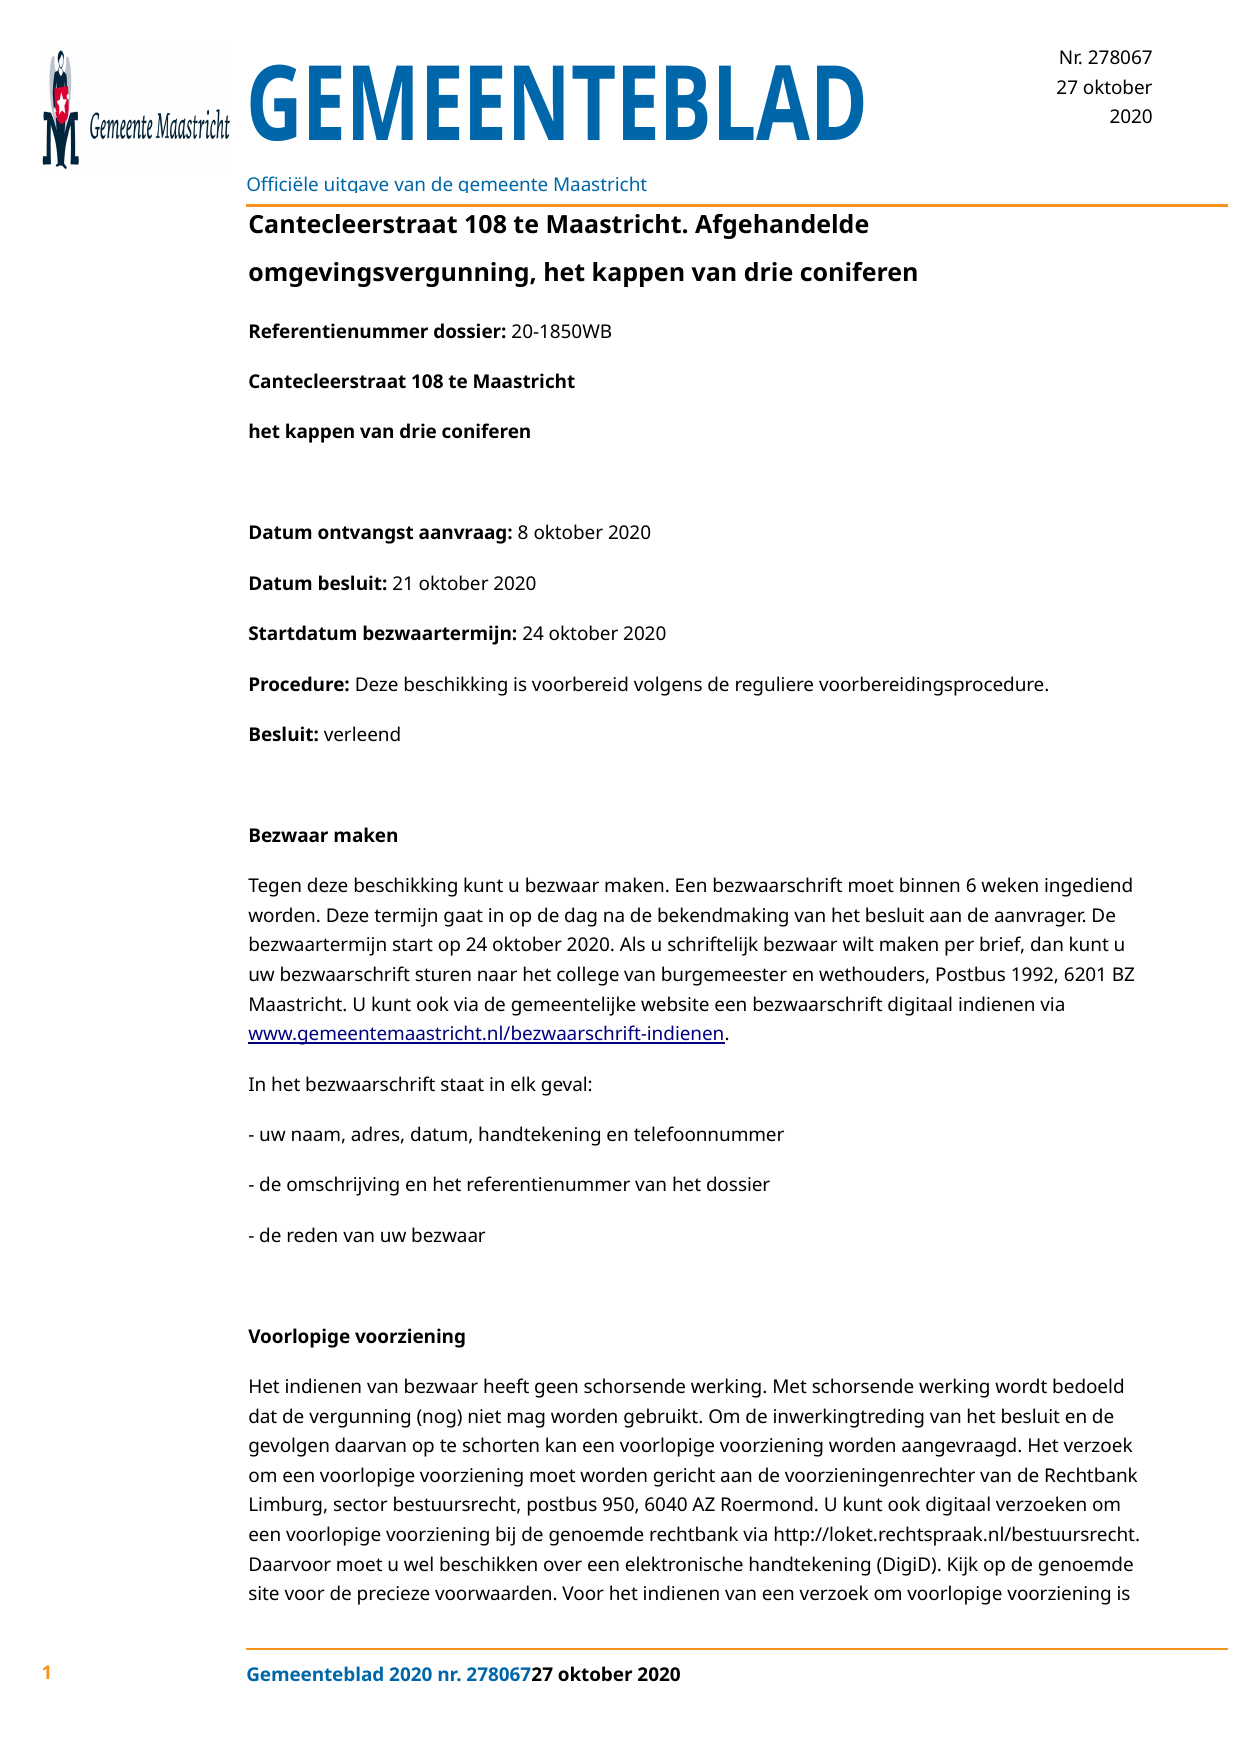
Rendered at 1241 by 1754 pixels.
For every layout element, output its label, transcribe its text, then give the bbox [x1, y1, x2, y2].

text - de reden van uw bezwaar [248, 1222, 1152, 1248]
text Cantecleerstraat 108 te Maastricht. Afgehandelde omgevingsvergunning, het kappen van drie coniferen [248, 207, 1152, 288]
picture [41, 47, 231, 172]
text Referentienummer dossier: 20-1850WB [248, 318, 1152, 344]
text - uw naam, adres, datum, handtekening en telefoonnummer [248, 1121, 1152, 1147]
text Cantecleerstraat 108 te Maastricht [248, 368, 1152, 394]
text Voorlopige voorziening [248, 1323, 1152, 1349]
text Startdatum bezwaartermijn: 24 oktober 2020 [248, 620, 1152, 646]
text Bezwaar maken [248, 822, 1152, 848]
text Procedure: Deze beschikking is voorbereid volgens de reguliere voorbereidingsprocedure. [248, 671, 1152, 697]
text Tegen deze beschikking kunt u bezwaar maken. Een bezwaarschrift moet binnen 6 weken ingediend worden. Deze termijn gaat in op de dag na de bekendmaking van het besluit aan de aanvrager. De bezwaartermijn start op 24 oktober 2020. Als u schriftelijk bezwaar wilt maken per brief, dan kunt u uw bezwaarschrift sturen naar het college van burgemeester en wethouders, Postbus 1992, 6201 BZ Maastricht. U kunt ook via de gemeentelijke website een bezwaarschrift digitaal indienen via www.gemeentemaastricht.nl/bezwaarschrift-indienen. [248, 872, 1152, 1046]
text - de omschrijving en het referentienummer van het dossier [248, 1172, 1152, 1197]
text Datum besluit: 21 oktober 2020 [248, 570, 1152, 596]
text Datum ontvangst aanvraag: 8 oktober 2020 [248, 519, 1152, 545]
text In het bezwaarschrift staat in elk geval: [248, 1071, 1152, 1097]
text Besluit: verleend [248, 721, 1152, 747]
text het kappen van drie coniferen [248, 419, 1152, 444]
text Het indienen van bezwaar heeft geen schorsende werking. Met schorsende werking wordt bedoeld dat de vergunning (nog) niet mag worden gebruikt. Om de inwerkingtreding van het besluit en de gevolgen daarvan op te schorten kan een voorlopige voorziening worden aangevraagd. Het verzoek om een voorlopige voorziening moet worden gericht aan de voorzieningenrechter van de Rechtbank Limburg, sector bestuursrecht, postbus 950, 6040 AZ Roermond. U kunt ook digitaal verzoeken om een voorlopige voorziening bij de genoemde rechtbank via http://loket.rechtspraak.nl/bestuursrecht. Daarvoor moet u wel beschikken over een elektronische handtekening (DigiD). Kijk op de genoemde site voor de precieze voorwaarden. Voor het indienen van een verzoek om voorlopige voorziening is [248, 1373, 1152, 1606]
